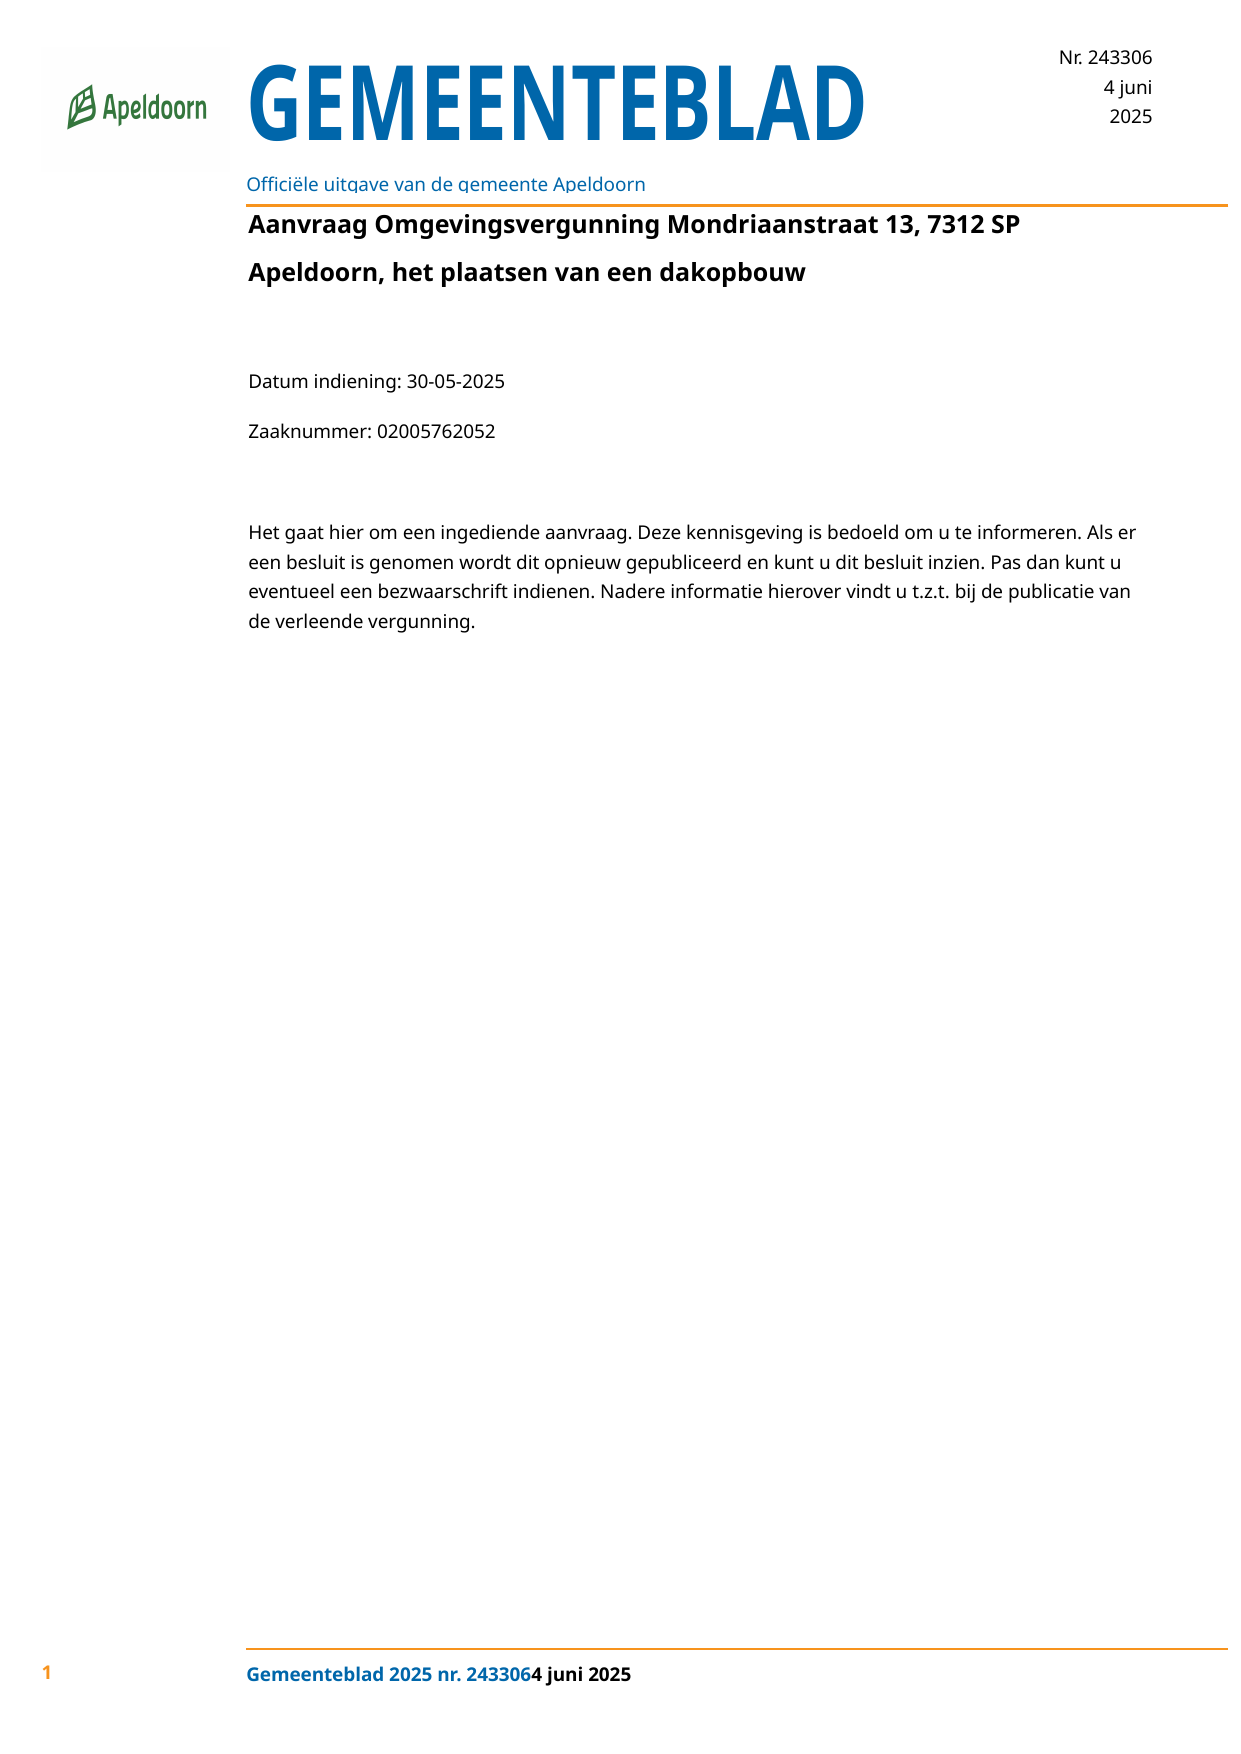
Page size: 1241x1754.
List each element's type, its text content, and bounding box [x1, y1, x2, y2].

text Zaaknummer: 02005762052 [248, 419, 1152, 444]
text Het gaat hier om een ingediende aanvraag. Deze kennisgeving is bedoeld om u te informeren. Als er een besluit is genomen wordt dit opnieuw gepubliceerd en kunt u dit besluit inzien. Pas dan kunt u eventueel een bezwaarschrift indienen. Nadere informatie hierover vindt u t.z.t. bij de publicatie van de verleende vergunning. [248, 519, 1152, 634]
text Aanvraag Omgevingsvergunning Mondriaanstraat 13, 7312 SP Apeldoorn, het plaatsen van een dakopbouw [248, 207, 1152, 288]
picture [41, 47, 231, 172]
text Datum indiening: 30-05-2025 [248, 368, 1152, 394]
